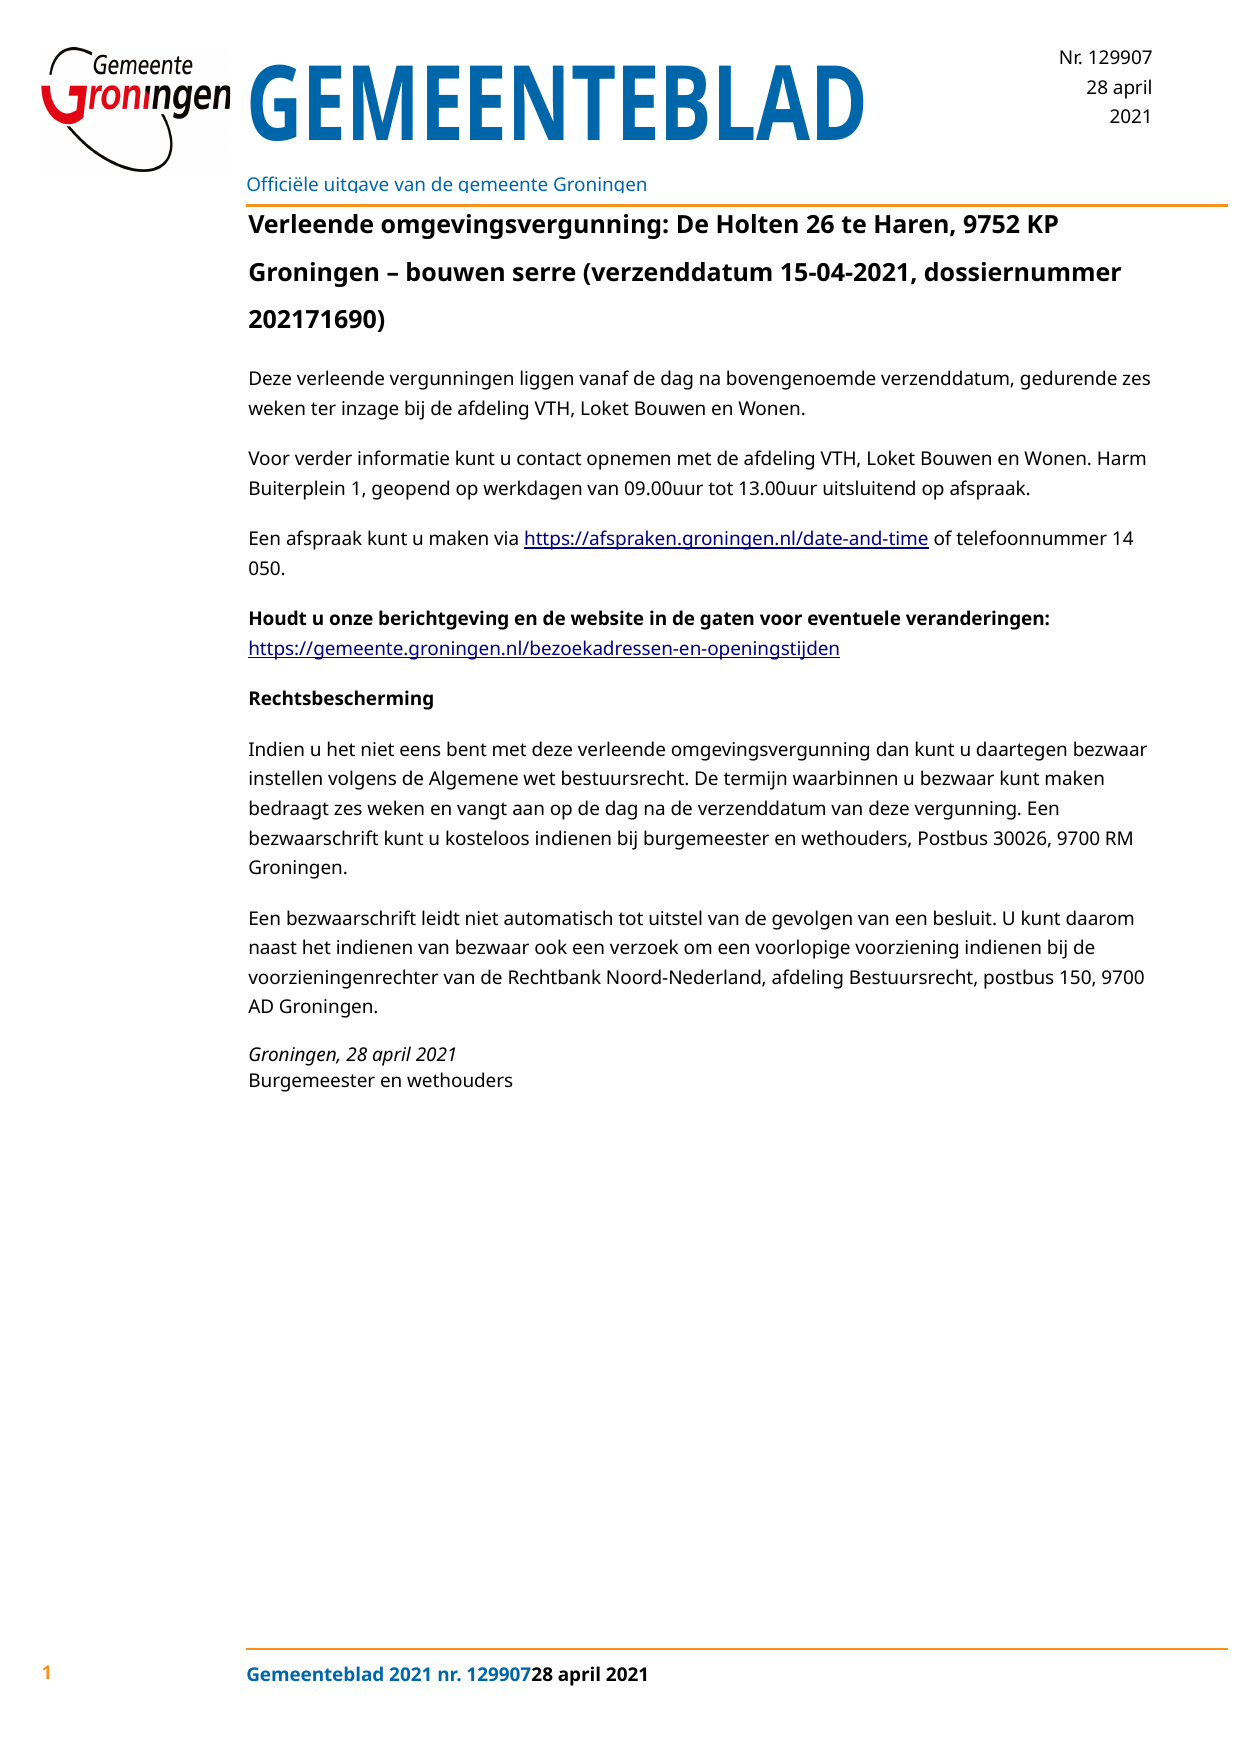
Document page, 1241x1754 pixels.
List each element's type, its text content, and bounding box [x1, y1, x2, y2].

text Rechtsbescherming [248, 686, 1152, 711]
text Voor verder informatie kunt u contact opnemen met de afdeling VTH, Loket Bouwen en Wonen. Harm Buiterplein 1, geopend op werkdagen van 09.00uur tot 13.00uur uitsluitend op afspraak. [248, 446, 1152, 501]
text Groningen, 28 april 2021 [248, 1041, 1152, 1067]
text Een afspraak kunt u maken via https://afspraken.groningen.nl/date-and-time of telefoonnummer 14 050. [248, 526, 1152, 581]
text Indien u het niet eens bent met deze verleende omgevingsvergunning dan kunt u daartegen bezwaar instellen volgens de Algemene wet bestuursrecht. De termijn waarbinnen u bezwaar kunt maken bedraagt zes weken en vangt aan op de dag na de verzenddatum van deze vergunning. Een bezwaarschrift kunt u kosteloos indienen bij burgemeester en wethouders, Postbus 30026, 9700 RM Groningen. [248, 736, 1152, 880]
text Houdt u onze berichtgeving en de website in de gaten voor eventuele veranderingen: https://gemeente.groningen.nl/bezoekadressen-en-openingstijden [248, 606, 1152, 661]
text Deze verleende vergunningen liggen vanaf de dag na bovengenoemde verzenddatum, gedurende zes weken ter inzage bij de afdeling VTH, Loket Bouwen en Wonen. [248, 366, 1152, 421]
text Een bezwaarschrift leidt niet automatisch tot uitstel van de gevolgen van een besluit. U kunt daarom naast het indienen van bezwaar ook een verzoek om een voorlopige voorziening indienen bij de voorzieningenrechter van de Rechtbank Noord-Nederland, afdeling Bestuursrecht, postbus 150, 9700 AD Groningen. [248, 905, 1152, 1019]
picture [41, 47, 231, 172]
text Verleende omgevingsvergunning: De Holten 26 te Haren, 9752 KP Groningen – bouwen serre (verzenddatum 15-04-2021, dossiernummer 202171690) [248, 207, 1152, 336]
text Burgemeester en wethouders [248, 1067, 1152, 1093]
